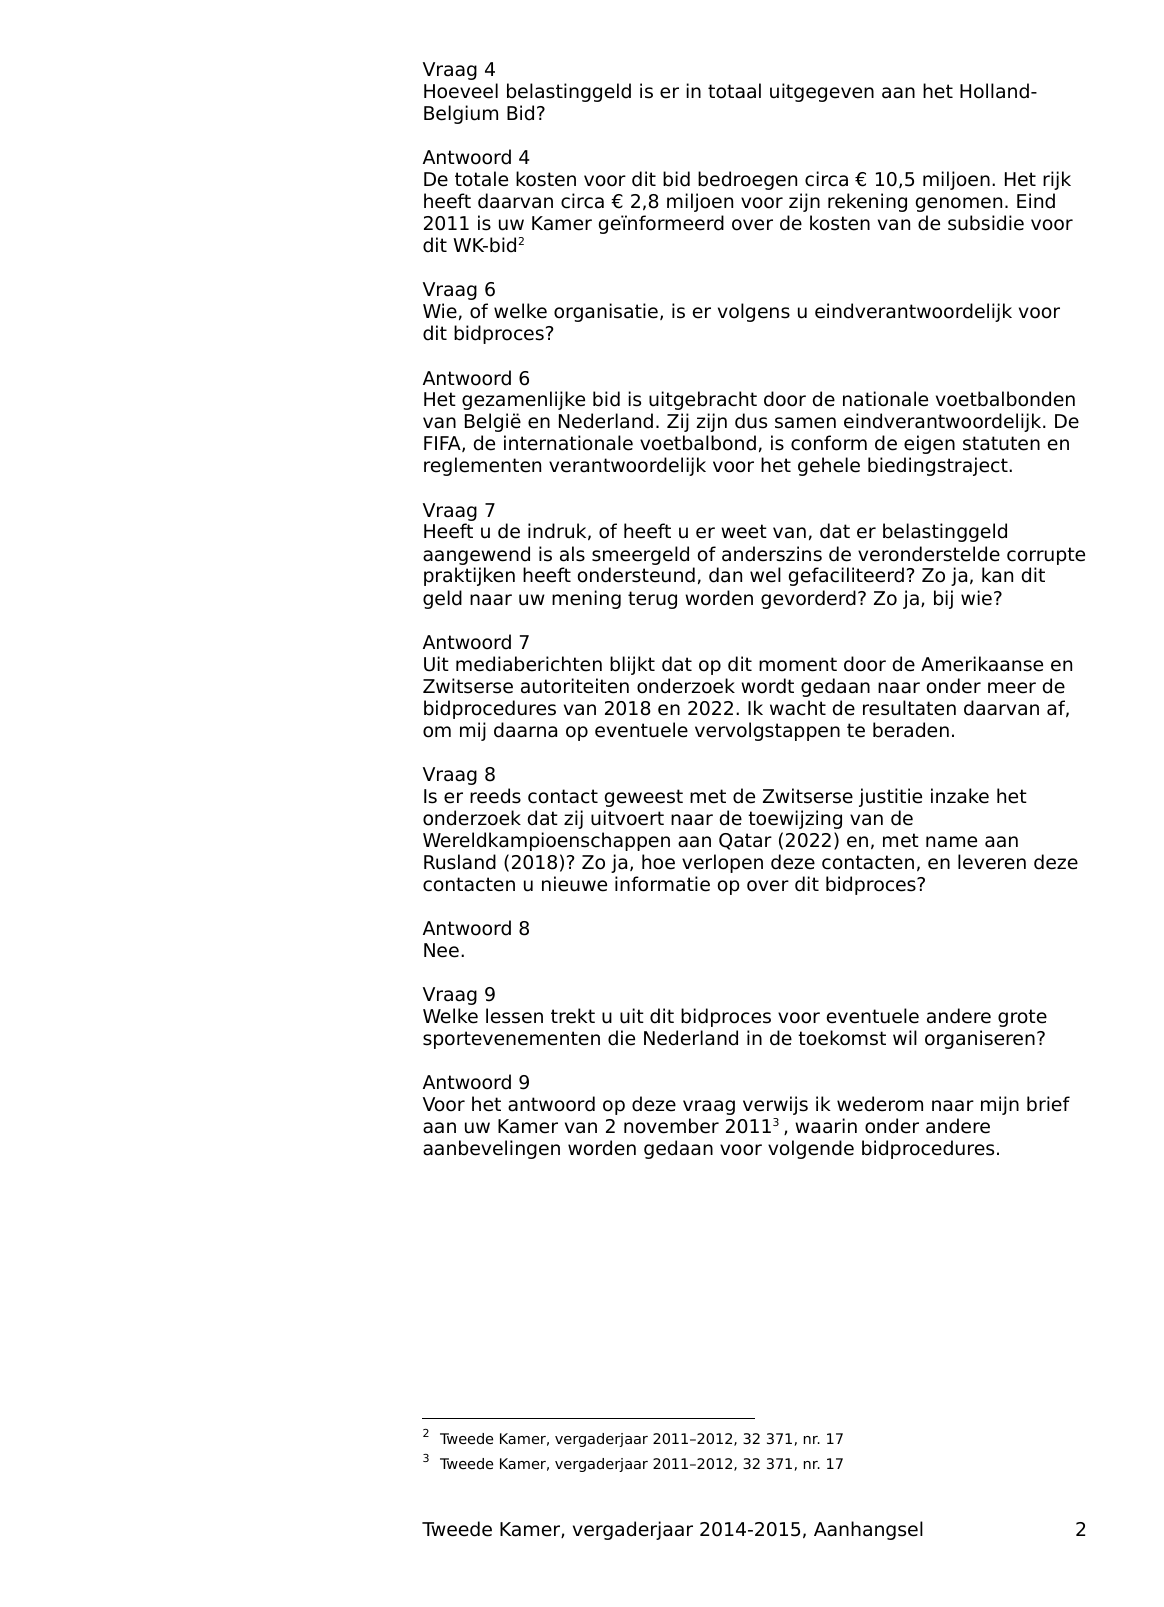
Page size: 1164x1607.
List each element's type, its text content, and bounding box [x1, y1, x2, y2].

text De totale kosten voor dit bid bedroegen circa € 10,5 miljoen. Het rijk heeft daarvan circa € 2,8 miljoen voor zijn rekening genomen. Eind 2011 is uw Kamer geïnformeerd over de kosten van de subsidie voor dit WK-bid [422, 169, 1087, 257]
text Is er reeds contact geweest met de Zwitserse justitie inzake het onderzoek dat zij uitvoert naar de toewijzing van de Wereldkampioenschappen aan Qatar (2022) en, met name aan Rusland (2018)? Zo ja, hoe verlopen deze contacten, en leveren deze contacten u nieuwe informatie op over dit bidproces? [422, 786, 1087, 896]
text Heeft u de indruk, of heeft u er weet van, dat er belastinggeld aangewend is als smeergeld of anderszins de veronderstelde corrupte praktijken heeft ondersteund, dan wel gefaciliteerd? Zo ja, kan dit geld naar uw mening terug worden gevorderd? Zo ja, bij wie? [422, 521, 1087, 609]
text Welke lessen trekt u uit dit bidproces voor eventuele andere grote sportevenementen die Nederland in de toekomst wil organiseren? [422, 1006, 1087, 1050]
text Vraag 4 [422, 59, 1087, 81]
text Tweede Kamer, vergaderjaar 2011–2012, 32 371, nr. 17 [422, 1452, 1087, 1474]
text Het gezamenlijke bid is uitgebracht door de nationale voetbalbonden van België en Nederland. Zij zijn dus samen eindverantwoordelijk. De FIFA, de internationale voetbalbond, is conform de eigen statuten en reglementen verantwoordelijk voor het gehele biedingstraject. [422, 389, 1087, 477]
text Uit mediaberichten blijkt dat op dit moment door de Amerikaanse en Zwitserse autoriteiten onderzoek wordt gedaan naar onder meer de bidprocedures van 2018 en 2022. Ik wacht de resultaten daarvan af, om mij daarna op eventuele vervolgstappen te beraden. [422, 653, 1087, 741]
text Antwoord 4 [422, 147, 1087, 169]
text Antwoord 9 [422, 1072, 1087, 1094]
text Vraag 6 [422, 279, 1087, 301]
text Vraag 8 [422, 764, 1087, 786]
text Vraag 9 [422, 984, 1087, 1006]
text Antwoord 6 [422, 367, 1087, 389]
text Vraag 7 [422, 499, 1087, 521]
text Antwoord 7 [422, 632, 1087, 653]
text Voor het antwoord op deze vraag verwijs ik wederom naar mijn brief aan uw Kamer van 2 november 2011, waarin onder andere aanbevelingen worden gedaan voor volgende bidprocedures. [422, 1094, 1087, 1160]
text Nee. [422, 940, 1087, 962]
text Tweede Kamer, vergaderjaar 2011–2012, 32 371, nr. 17 [422, 1427, 1087, 1449]
text Hoeveel belastinggeld is er in totaal uitgegeven aan het Holland-Belgium Bid? [422, 81, 1087, 125]
text Antwoord 8 [422, 918, 1087, 940]
text Wie, of welke organisatie, is er volgens u eindverantwoordelijk voor dit bidproces? [422, 301, 1087, 345]
